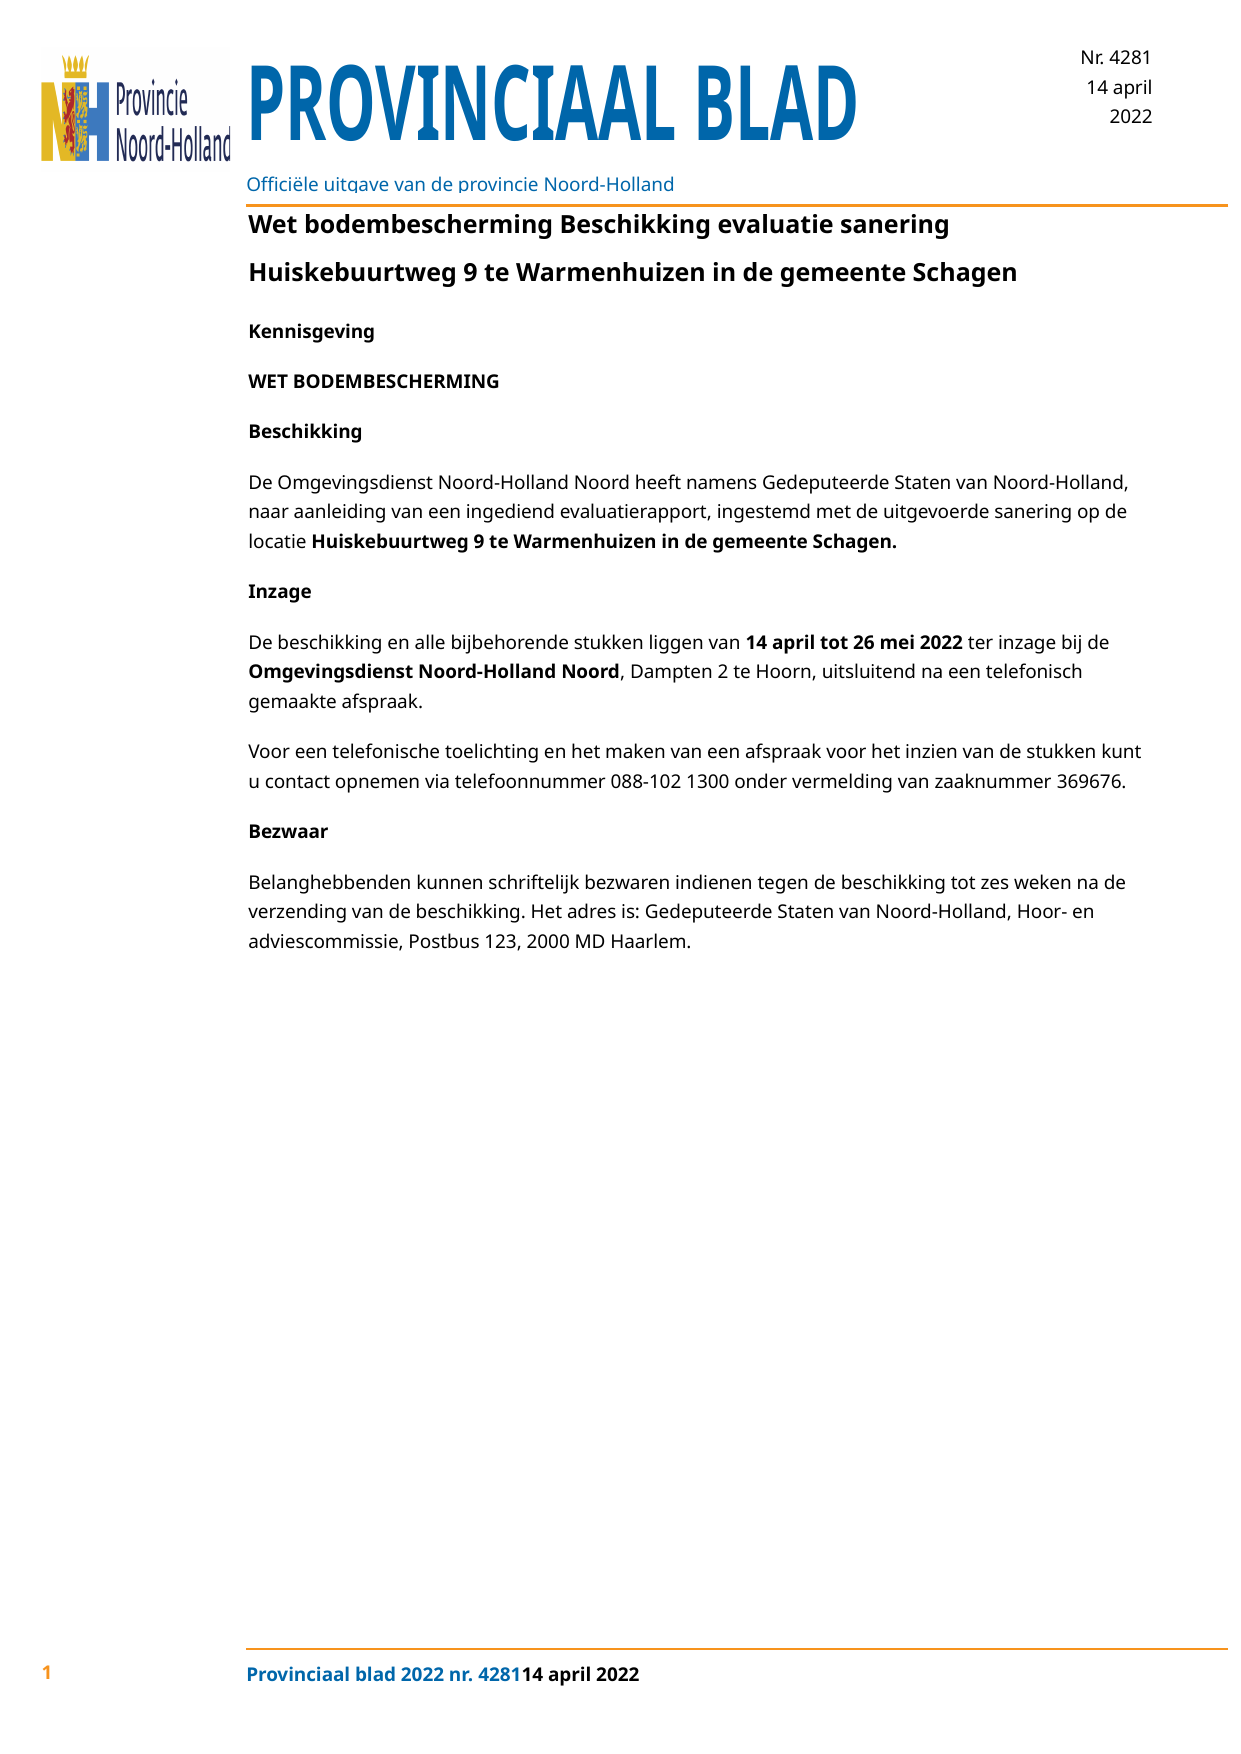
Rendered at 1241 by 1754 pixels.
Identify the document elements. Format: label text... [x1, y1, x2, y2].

text Belanghebbenden kunnen schriftelijk bezwaren indienen tegen de beschikking tot zes weken na de verzending van de beschikking. Het adres is: Gedeputeerde Staten van Noord-Holland, Hoor- en adviescommissie, Postbus 123, 2000 MD Haarlem. [248, 869, 1152, 954]
text Beschikking [248, 419, 1152, 444]
text Bezwaar [248, 819, 1152, 844]
text Inzage [248, 579, 1152, 604]
text De Omgevingsdienst Noord-Holland Noord heeft namens Gedeputeerde Staten van Noord-Holland, naar aanleiding van een ingediend evaluatierapport, ingestemd met de uitgevoerde sanering op de locatie Huiskebuurtweg 9 te Warmenhuizen in de gemeente Schagen. [248, 469, 1152, 554]
text De beschikking en alle bijbehorende stukken liggen van 14 april tot 26 mei 2022 ter inzage bij de Omgevingsdienst Noord-Holland Noord, Dampten 2 te Hoorn, uitsluitend na een telefonisch gemaakte afspraak. [248, 629, 1152, 714]
text Wet bodembescherming Beschikking evaluatie sanering Huiskebuurtweg 9 te Warmenhuizen in de gemeente Schagen [248, 207, 1152, 288]
text WET BODEMBESCHERMING [248, 368, 1152, 394]
picture [41, 47, 231, 172]
text Kennisgeving [248, 318, 1152, 344]
text Voor een telefonische toelichting en het maken van een afspraak voor het inzien van de stukken kunt u contact opnemen via telefoonnummer 088-102 1300 onder vermelding van zaaknummer 369676. [248, 739, 1152, 794]
